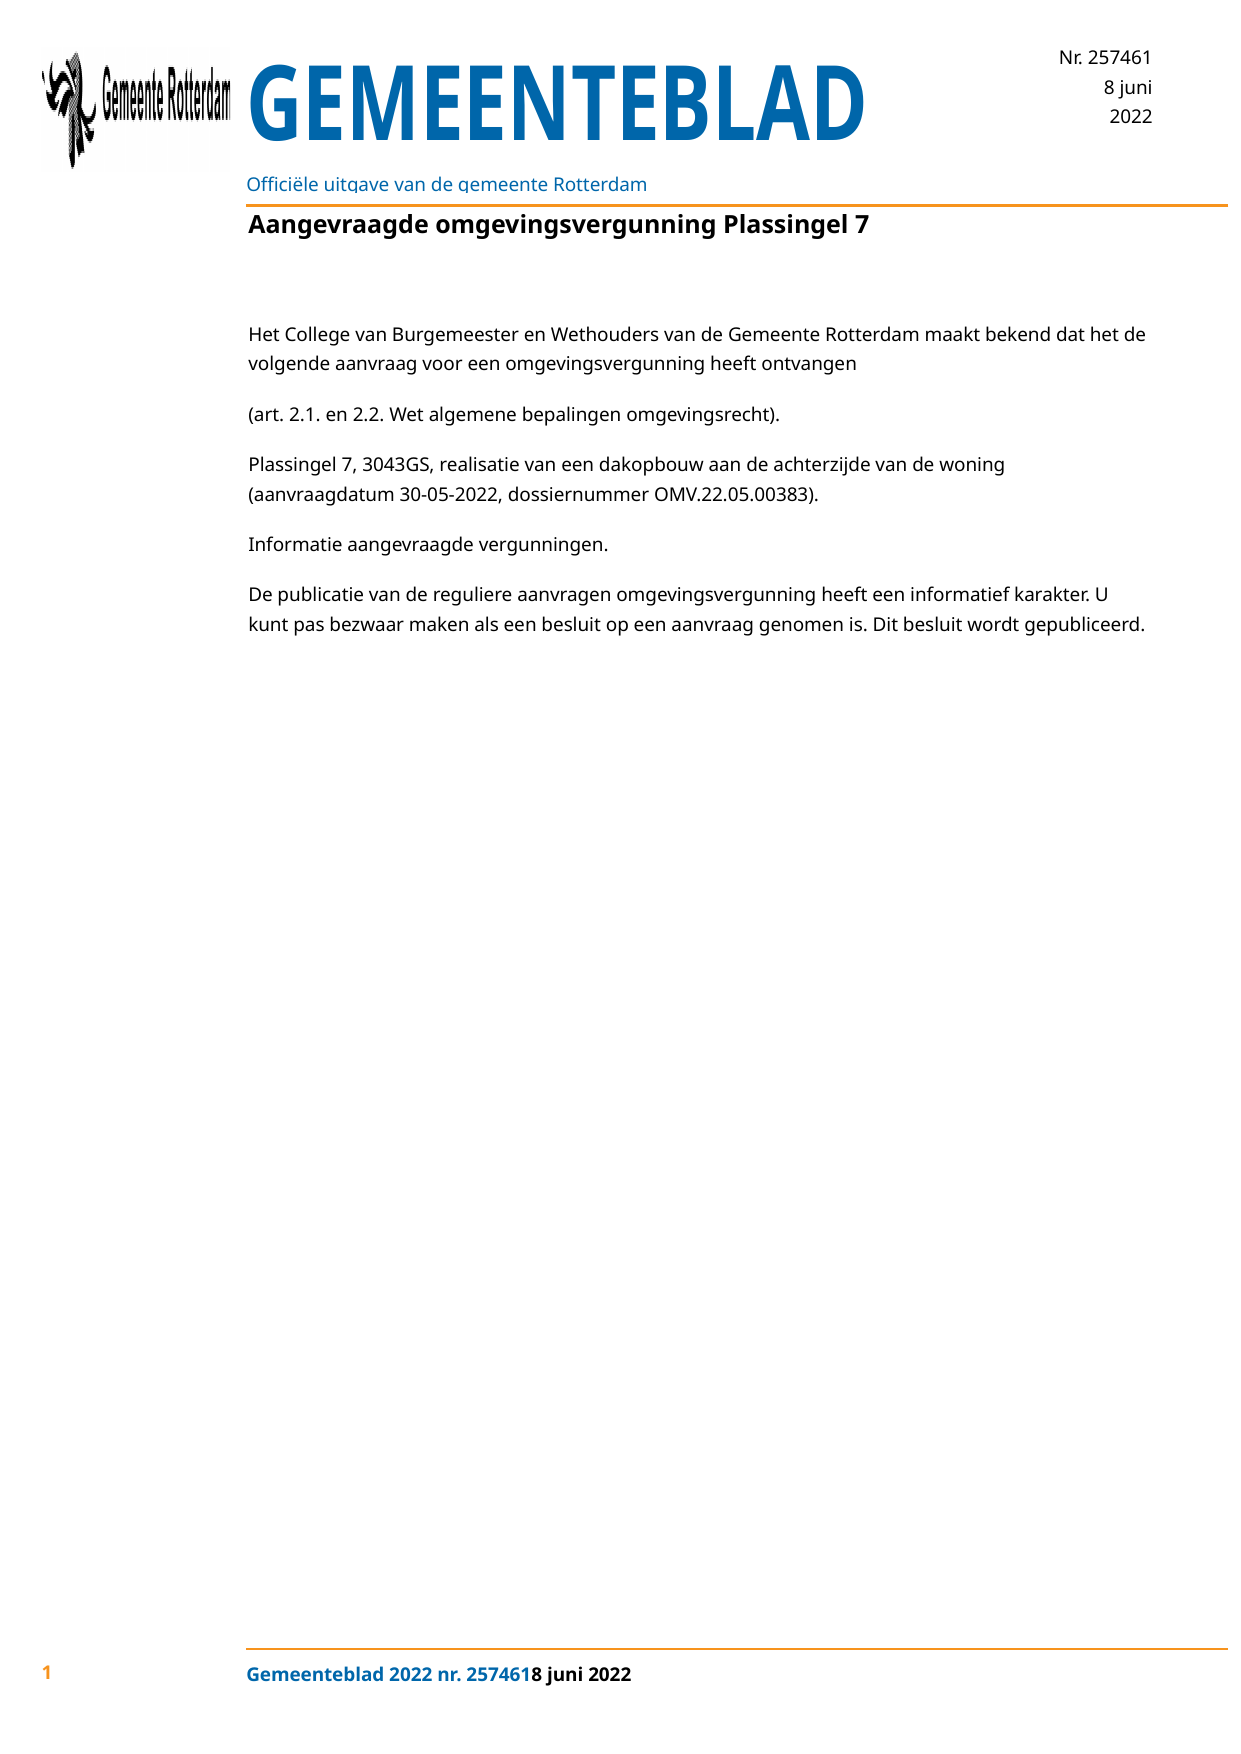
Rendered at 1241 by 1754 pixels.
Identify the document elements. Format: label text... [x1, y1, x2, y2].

text Het College van Burgemeester en Wethouders van de Gemeente Rotterdam maakt bekend dat het de volgende aanvraag voor een omgevingsvergunning heeft ontvangen [248, 321, 1152, 376]
text Informatie aangevraagde vergunningen. [248, 531, 1152, 557]
text (art. 2.1. en 2.2. Wet algemene bepalingen omgevingsrecht). [248, 401, 1152, 426]
text De publicatie van de reguliere aanvragen omgevingsvergunning heeft een informatief karakter. U kunt pas bezwaar maken als een besluit op een aanvraag genomen is. Dit besluit wordt gepubliceerd. [248, 582, 1152, 637]
text Plassingel 7, 3043GS, realisatie van een dakopbouw aan de achterzijde van de woning (aanvraagdatum 30-05-2022, dossiernummer OMV.22.05.00383). [248, 451, 1152, 506]
picture [41, 47, 231, 172]
text Aangevraagde omgevingsvergunning Plassingel 7 [248, 207, 1152, 241]
